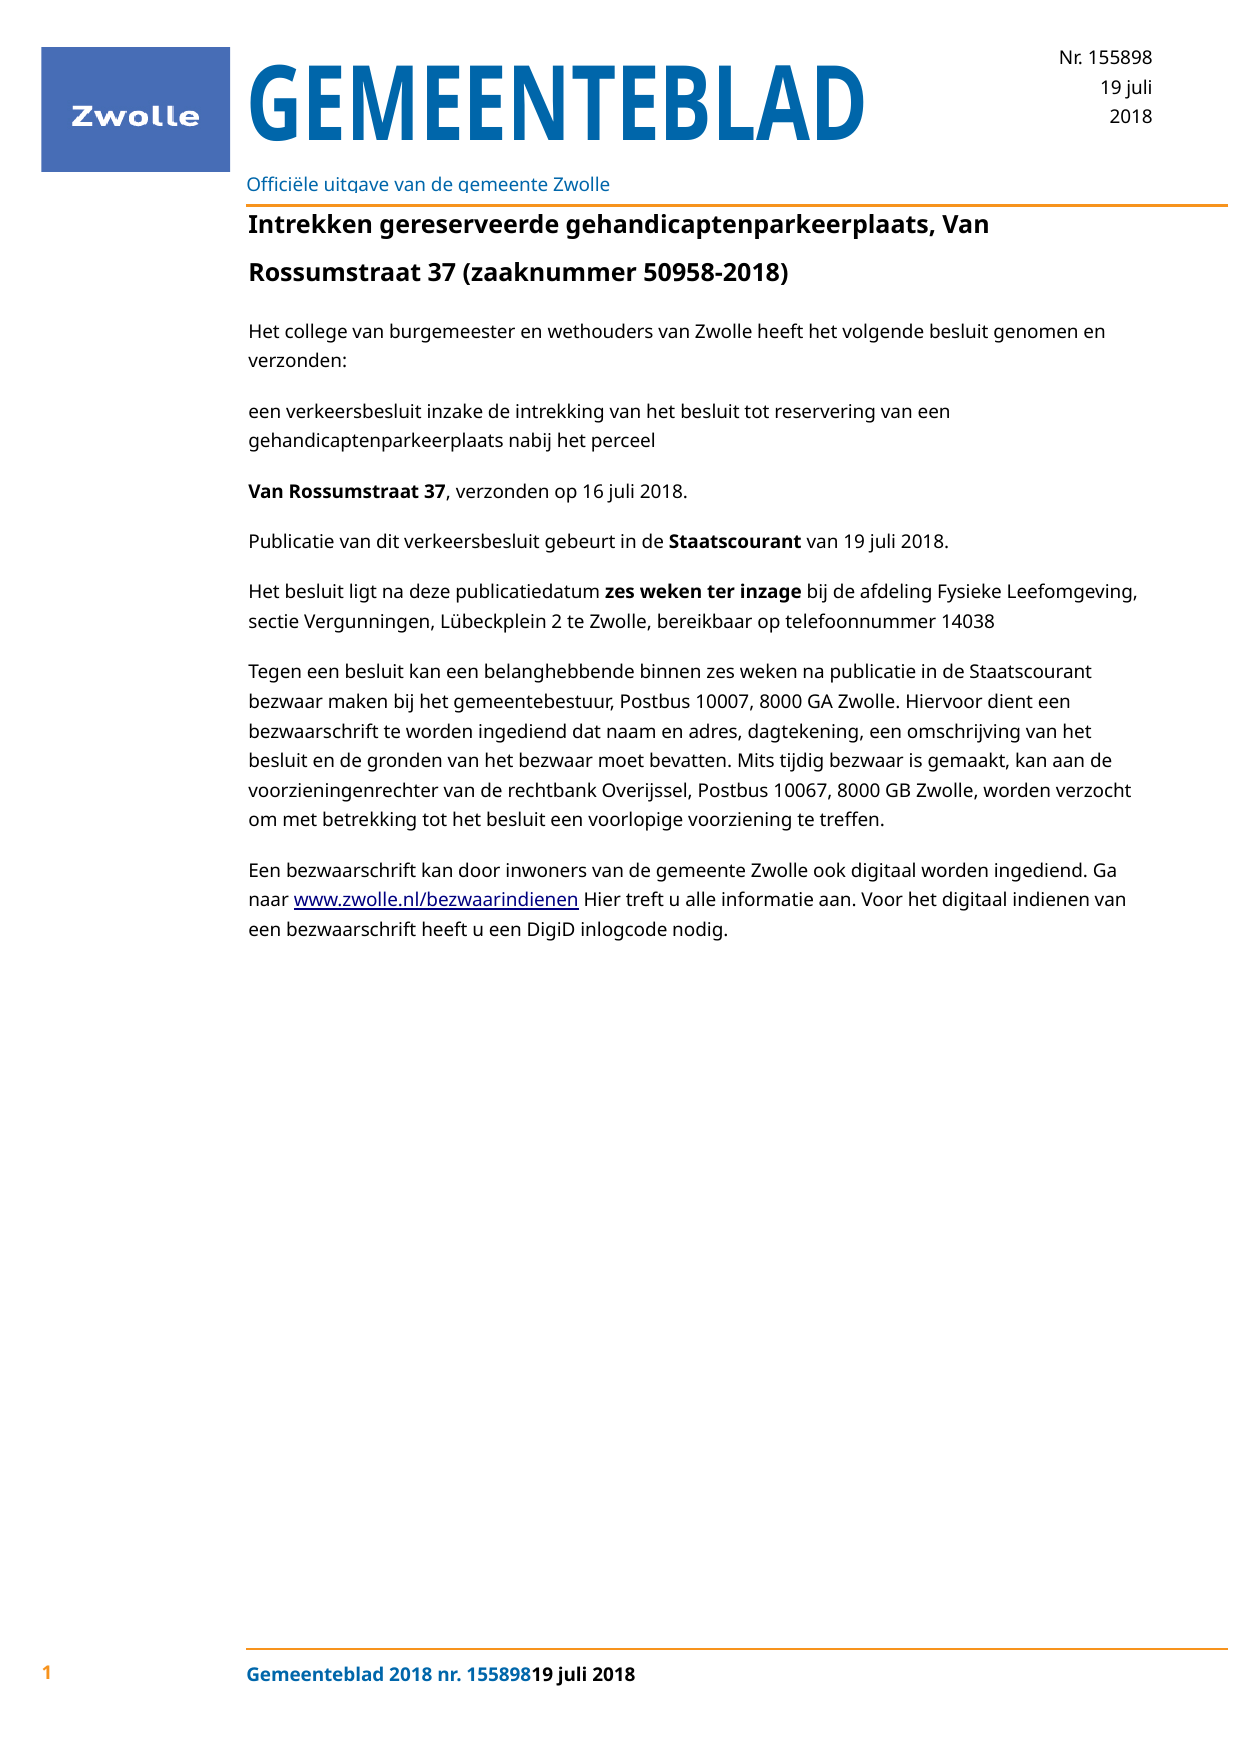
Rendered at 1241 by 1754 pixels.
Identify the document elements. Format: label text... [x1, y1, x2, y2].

text Tegen een besluit kan een belanghebbende binnen zes weken na publicatie in de Staatscourant bezwaar maken bij het gemeentebestuur, Postbus 10007, 8000 GA Zwolle. Hiervoor dient een bezwaarschrift te worden ingediend dat naam en adres, dagtekening, een omschrijving van het besluit en de gronden van het bezwaar moet bevatten. Mits tijdig bezwaar is gemaakt, kan aan de voorzieningenrechter van de rechtbank Overijssel, Postbus 10067, 8000 GB Zwolle, worden verzocht om met betrekking tot het besluit een voorlopige voorziening te treffen. [248, 659, 1152, 832]
picture [41, 47, 231, 172]
text een verkeersbesluit inzake de intrekking van het besluit tot reservering van een gehandicaptenparkeerplaats nabij het perceel [248, 398, 1152, 453]
text Een bezwaarschrift kan door inwoners van de gemeente Zwolle ook digitaal worden ingediend. Ga naar www.zwolle.nl/bezwaarindienen Hier treft u alle informatie aan. Voor het digitaal indienen van een bezwaarschrift heeft u een DigiD inlogcode nodig. [248, 857, 1152, 942]
text Het besluit ligt na deze publicatiedatum zes weken ter inzage bij de afdeling Fysieke Leefomgeving, sectie Vergunningen, Lübeckplein 2 te Zwolle, bereikbaar op telefoonnummer 14038 [248, 579, 1152, 634]
text Van Rossumstraat 37, verzonden op 16 juli 2018. [248, 478, 1152, 504]
text Intrekken gereserveerde gehandicaptenparkeerplaats, Van Rossumstraat 37 (zaaknummer 50958-2018) [248, 207, 1152, 288]
text Publicatie van dit verkeersbesluit gebeurt in de Staatscourant van 19 juli 2018. [248, 528, 1152, 554]
text Het college van burgemeester en wethouders van Zwolle heeft het volgende besluit genomen en verzonden: [248, 318, 1152, 373]
